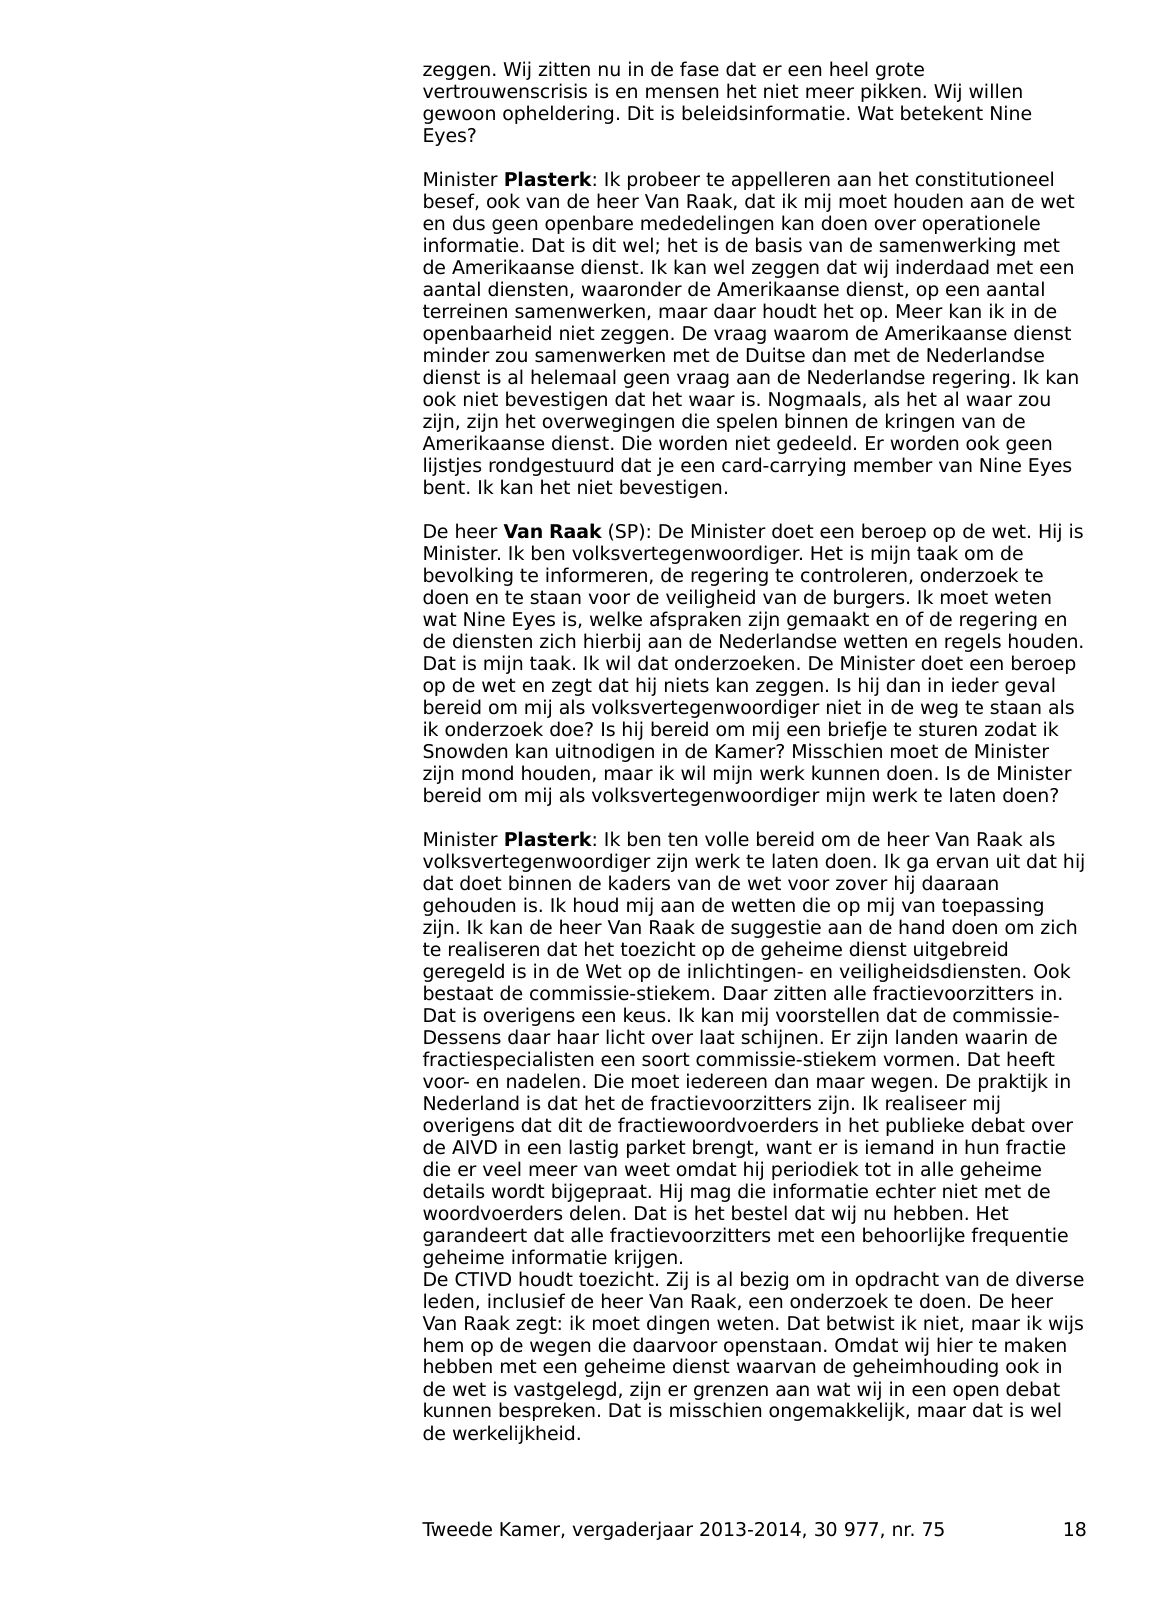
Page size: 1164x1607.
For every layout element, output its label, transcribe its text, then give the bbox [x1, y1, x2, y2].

text zeggen. Wij zitten nu in de fase dat er een heel grote vertrouwenscrisis is en mensen het niet meer pikken. Wij willen gewoon opheldering. Dit is beleidsinformatie. Wat betekent Nine Eyes? [422, 59, 1087, 147]
text De heer Van Raak (SP): De Minister doet een beroep op de wet. Hij is Minister. Ik ben volksvertegenwoordiger. Het is mijn taak om de bevolking te informeren, de regering te controleren, onderzoek te doen en te staan voor de veiligheid van de burgers. Ik moet weten wat Nine Eyes is, welke afspraken zijn gemaakt en of de regering en de diensten zich hierbij aan de Nederlandse wetten en regels houden. Dat is mijn taak. Ik wil dat onderzoeken. De Minister doet een beroep op de wet en zegt dat hij niets kan zeggen. Is hij dan in ieder geval bereid om mij als volksvertegenwoordiger niet in de weg te staan als ik onderzoek doe? Is hij bereid om mij een briefje te sturen zodat ik Snowden kan uitnodigen in de Kamer? Misschien moet de Minister zijn mond houden, maar ik wil mijn werk kunnen doen. Is de Minister bereid om mij als volksvertegenwoordiger mijn werk te laten doen? [422, 521, 1087, 807]
text Minister Plasterk: Ik probeer te appelleren aan het constitutioneel besef, ook van de heer Van Raak, dat ik mij moet houden aan de wet en dus geen openbare mededelingen kan doen over operationele informatie. Dat is dit wel; het is de basis van de samenwerking met de Amerikaanse dienst. Ik kan wel zeggen dat wij inderdaad met een aantal diensten, waaronder de Amerikaanse dienst, op een aantal terreinen samenwerken, maar daar houdt het op. Meer kan ik in de openbaarheid niet zeggen. De vraag waarom de Amerikaanse dienst minder zou samenwerken met de Duitse dan met de Nederlandse dienst is al helemaal geen vraag aan de Nederlandse regering. Ik kan ook niet bevestigen dat het waar is. Nogmaals, als het al waar zou zijn, zijn het overwegingen die spelen binnen de kringen van de Amerikaanse dienst. Die worden niet gedeeld. Er worden ook geen lijstjes rondgestuurd dat je een card-carrying member van Nine Eyes bent. Ik kan het niet bevestigen. [422, 169, 1087, 499]
text De CTIVD houdt toezicht. Zij is al bezig om in opdracht van de diverse leden, inclusief de heer Van Raak, een onderzoek te doen. De heer Van Raak zegt: ik moet dingen weten. Dat betwist ik niet, maar ik wijs hem op de wegen die daarvoor openstaan. Omdat wij hier te maken hebben met een geheime dienst waarvan de geheimhouding ook in de wet is vastgelegd, zijn er grenzen aan wat wij in een open debat kunnen bespreken. Dat is misschien ongemakkelijk, maar dat is wel de werkelijkheid. [422, 1268, 1087, 1444]
text Minister Plasterk: Ik ben ten volle bereid om de heer Van Raak als volksvertegenwoordiger zijn werk te laten doen. Ik ga ervan uit dat hij dat doet binnen de kaders van de wet voor zover hij daaraan gehouden is. Ik houd mij aan de wetten die op mij van toepassing zijn. Ik kan de heer Van Raak de suggestie aan de hand doen om zich te realiseren dat het toezicht op de geheime dienst uitgebreid geregeld is in de Wet op de inlichtingen- en veiligheidsdiensten. Ook bestaat de commissie-stiekem. Daar zitten alle fractievoorzitters in. Dat is overigens een keus. Ik kan mij voorstellen dat de commissie-Dessens daar haar licht over laat schijnen. Er zijn landen waarin de fractiespecialisten een soort commissie-stiekem vormen. Dat heeft voor- en nadelen. Die moet iedereen dan maar wegen. De praktijk in Nederland is dat het de fractievoorzitters zijn. Ik realiseer mij overigens dat dit de fractiewoordvoerders in het publieke debat over de AIVD in een lastig parket brengt, want er is iemand in hun fractie die er veel meer van weet omdat hij periodiek tot in alle geheime details wordt bijgepraat. Hij mag die informatie echter niet met de woordvoerders delen. Dat is het bestel dat wij nu hebben. Het garandeert dat alle fractievoorzitters met een behoorlijke frequentie geheime informatie krijgen. [422, 829, 1087, 1268]
